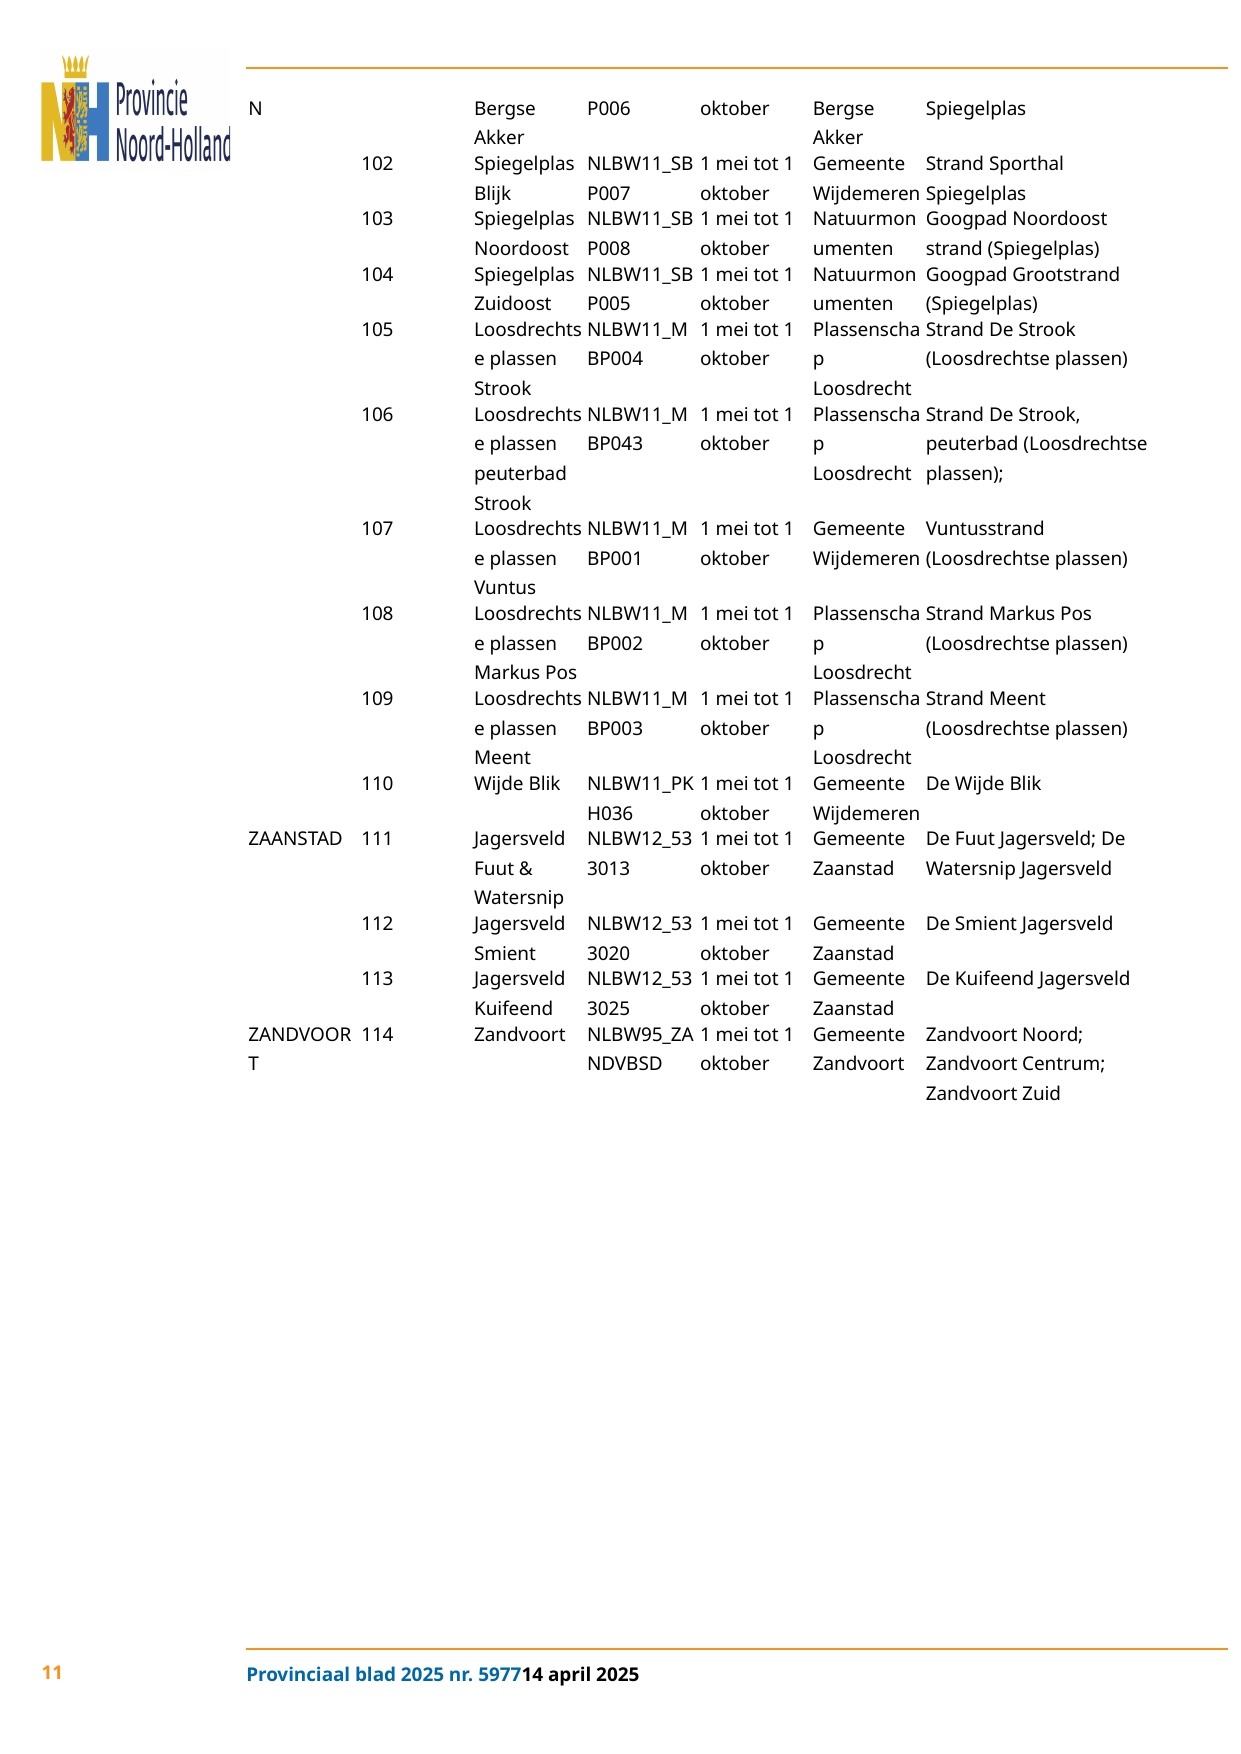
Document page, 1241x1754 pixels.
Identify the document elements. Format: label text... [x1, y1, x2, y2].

table_cell NLBW12_533025 [587, 966, 700, 1021]
table_cell 1 mei tot 1 oktober [700, 401, 813, 515]
table_cell oktober [700, 95, 813, 150]
table_cell NLBW11_MBP002 [587, 600, 700, 685]
table_cell P006 [587, 95, 700, 150]
table_cell Strand Sporthal Spiegelplas [926, 150, 1152, 205]
table_cell Plassenschap Loosdrecht [813, 316, 926, 401]
table_cell Bergse Akker [813, 95, 926, 150]
table_cell 1 mei tot 1 oktober [700, 1021, 813, 1106]
table_cell 1 mei tot 1 oktober [700, 205, 813, 261]
table_cell ZAANSTAD [248, 825, 361, 1021]
table_cell 1 mei tot 1 oktober [700, 316, 813, 401]
table_cell Loosdrechtse plassen Meent [474, 685, 587, 770]
table_cell Spiegelplas Noordoost [474, 205, 587, 261]
table_cell 1 mei tot 1 oktober [700, 685, 813, 770]
table_cell Spiegelplas [926, 95, 1152, 150]
table_cell Gemeente Zaanstad [813, 910, 926, 966]
table_cell Jagersveld Fuut & Watersnip [474, 825, 587, 910]
table_cell Wijde Blik [474, 770, 587, 825]
table_cell Gemeente Zaanstad [813, 966, 926, 1021]
table_cell Strand De Strook, peuterbad (Loosdrechtse plassen); [926, 401, 1152, 515]
table_cell Zandvoort [474, 1021, 587, 1106]
table_cell 111 [361, 825, 474, 910]
table_cell De Kuifeend Jagersveld [926, 966, 1152, 1021]
table_cell 105 [361, 316, 474, 401]
table_cell Spiegelplas Blijk [474, 150, 587, 205]
table_cell NLBW11_MBP003 [587, 685, 700, 770]
table_cell De Wijde Blik [926, 770, 1152, 825]
table_cell Loosdrechtse plassen Vuntus [474, 515, 587, 600]
table_cell Vuntusstrand (Loosdrechtse plassen) [926, 515, 1152, 600]
table_cell 1 mei tot 1 oktober [700, 600, 813, 685]
table_cell Jagersveld Smient [474, 910, 587, 966]
table_cell 110 [361, 770, 474, 825]
table_cell 114 [361, 1021, 474, 1106]
table_cell Strand De Strook (Loosdrechtse plassen) [926, 316, 1152, 401]
table_cell Gemeente Wijdemeren [813, 515, 926, 600]
table_cell NLBW11_MBP004 [587, 316, 700, 401]
table_cell NLBW11_SBP008 [587, 205, 700, 261]
table_cell Strand Meent (Loosdrechtse plassen) [926, 685, 1152, 770]
table_cell NLBW12_533020 [587, 910, 700, 966]
table_cell Spiegelplas Zuidoost [474, 261, 587, 316]
table_cell 1 mei tot 1 oktober [700, 910, 813, 966]
table_cell 108 [361, 600, 474, 685]
table_cell Plassenschap Loosdrecht [813, 685, 926, 770]
table_cell Gemeente Zandvoort [813, 1021, 926, 1106]
table_cell 1 mei tot 1 oktober [700, 515, 813, 600]
table_cell 103 [361, 205, 474, 261]
table_cell NLBW11_SBP005 [587, 261, 700, 316]
table_cell NLBW11_MBP043 [587, 401, 700, 515]
table_cell 1 mei tot 1 oktober [700, 770, 813, 825]
table_cell 1 mei tot 1 oktober [700, 150, 813, 205]
table_cell Natuurmonumenten [813, 261, 926, 316]
table_cell Jagersveld Kuifeend [474, 966, 587, 1021]
table_cell NLBW11_MBP001 [587, 515, 700, 600]
table_cell 113 [361, 966, 474, 1021]
table_cell Zandvoort Noord; Zandvoort Centrum; Zandvoort Zuid [926, 1021, 1152, 1106]
table_cell Gemeente Zaanstad [813, 825, 926, 910]
table_cell ZANDVOORT [248, 1021, 361, 1106]
table_cell 107 [361, 515, 474, 600]
picture [41, 47, 231, 172]
table_cell 112 [361, 910, 474, 966]
table_cell NLBW95_ZANDVBSD [587, 1021, 700, 1106]
table_cell 106 [361, 401, 474, 515]
table_cell 1 mei tot 1 oktober [700, 966, 813, 1021]
table_cell NLBW11_SBP007 [587, 150, 700, 205]
table_cell Gemeente Wijdemeren [813, 770, 926, 825]
table_cell 104 [361, 261, 474, 316]
table_cell N [248, 95, 361, 825]
table_cell Loosdrechtse plassen Markus Pos [474, 600, 587, 685]
table_cell Natuurmonumenten [813, 205, 926, 261]
table_cell Bergse Akker [474, 95, 587, 150]
table_cell Loosdrechtse plassen peuterbad Strook [474, 401, 587, 515]
table_cell Plassenschap Loosdrecht [813, 600, 926, 685]
table_cell 1 mei tot 1 oktober [700, 825, 813, 910]
table_cell Gemeente Wijdemeren [813, 150, 926, 205]
table_cell Strand Markus Pos (Loosdrechtse plassen) [926, 600, 1152, 685]
table_cell 1 mei tot 1 oktober [700, 261, 813, 316]
table_cell Loosdrechtse plassen Strook [474, 316, 587, 401]
table_cell 109 [361, 685, 474, 770]
table_cell De Smient Jagersveld [926, 910, 1152, 966]
table_cell Googpad Noordoost strand (Spiegelplas) [926, 205, 1152, 261]
table_cell NLBW12_533013 [587, 825, 700, 910]
table_cell [361, 95, 474, 150]
table_cell NLBW11_PKH036 [587, 770, 700, 825]
table_cell De Fuut Jagersveld; De Watersnip Jagersveld [926, 825, 1152, 910]
table_cell Googpad Grootstrand (Spiegelplas) [926, 261, 1152, 316]
table_cell 102 [361, 150, 474, 205]
table_cell Plassenschap Loosdrecht [813, 401, 926, 515]
